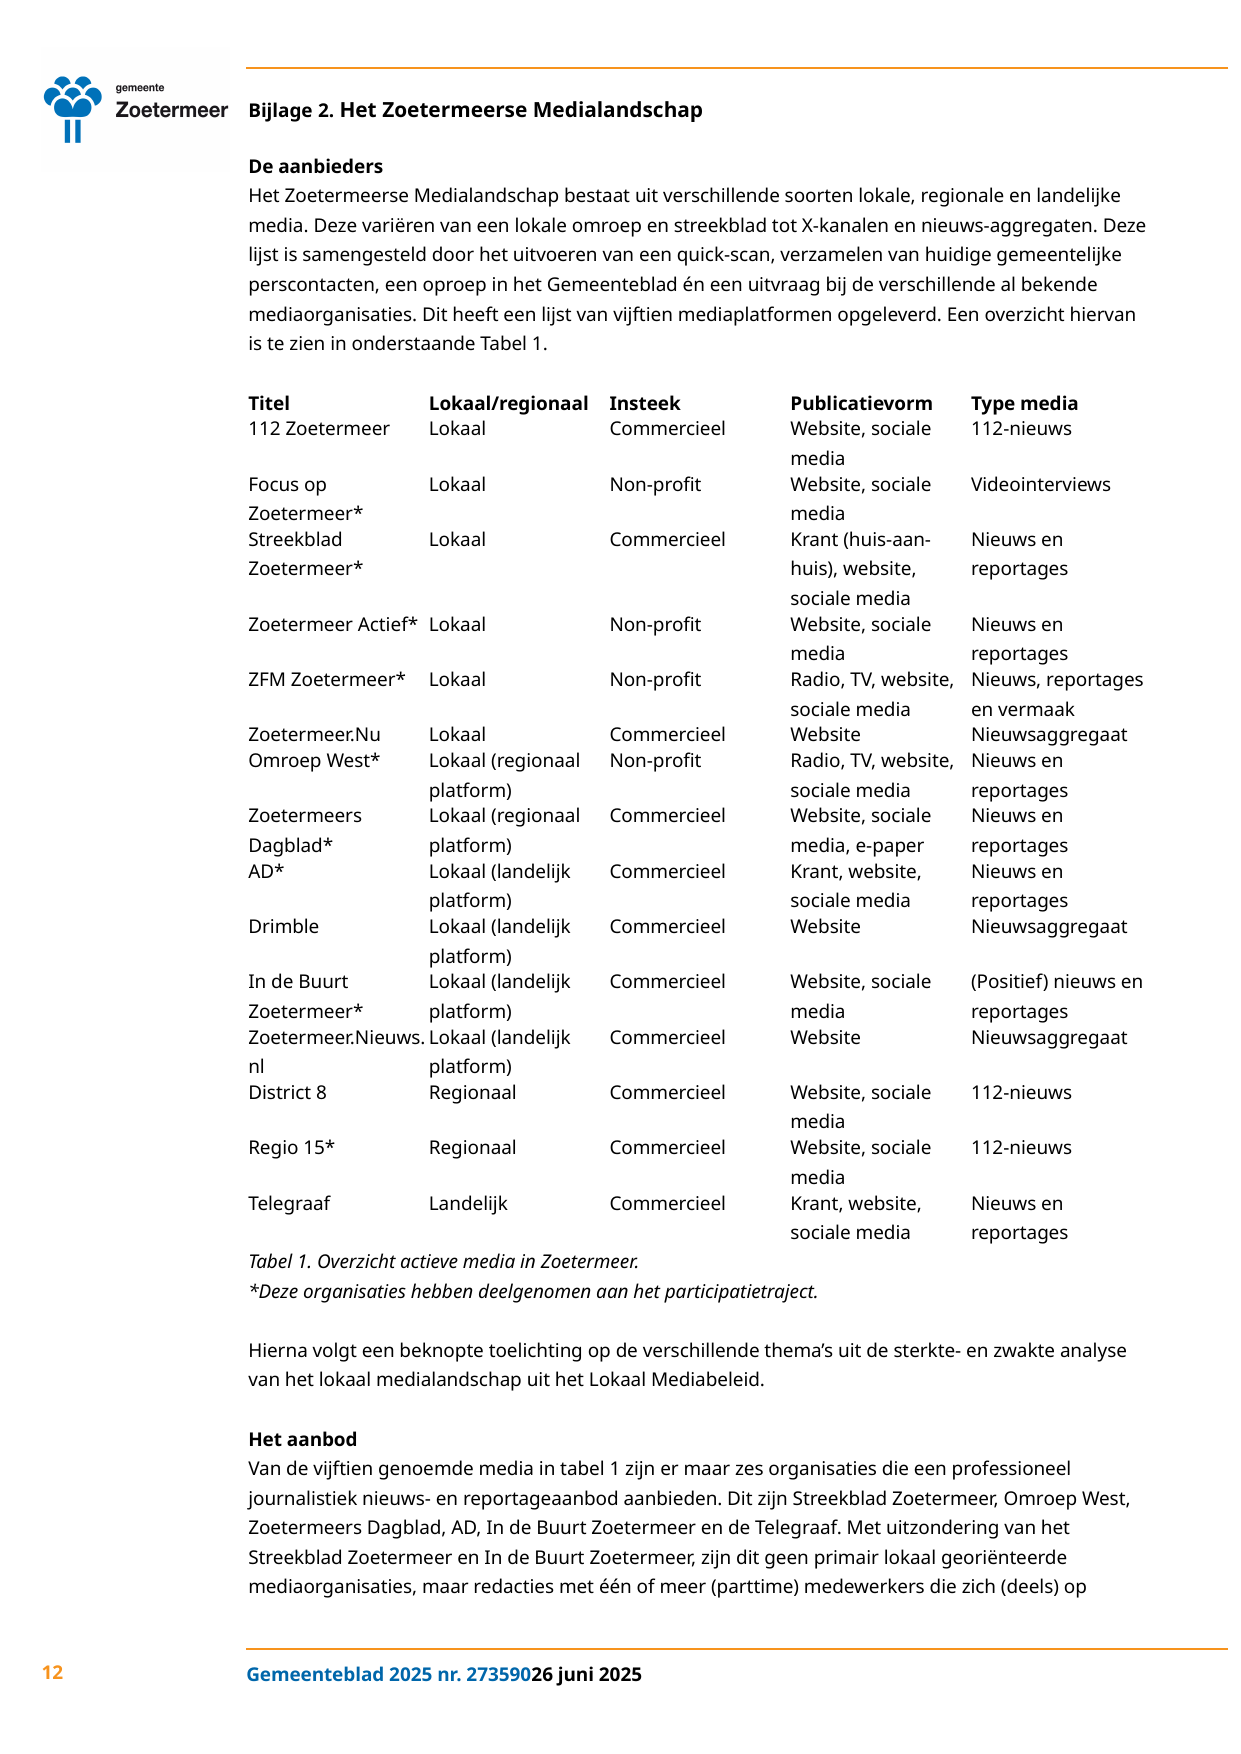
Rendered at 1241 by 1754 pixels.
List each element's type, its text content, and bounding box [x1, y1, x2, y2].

table_cell Commercieel [609, 1024, 790, 1079]
table_cell Website, sociale media [790, 1079, 971, 1134]
table_cell Videointerviews [971, 471, 1152, 526]
table_cell Nieuwsaggregaat [971, 913, 1152, 968]
table_cell Lokaal [429, 611, 609, 666]
table_cell Streekblad Zoetermeer* [248, 526, 429, 611]
text *Deze organisaties hebben deelgenomen aan het participatietraject. [248, 1278, 1152, 1304]
table_cell Commercieel [609, 1079, 790, 1134]
table_cell Commercieel [609, 1135, 790, 1190]
table_cell Krant, website, sociale media [790, 858, 971, 913]
table_cell District 8 [248, 1079, 429, 1134]
table_cell Lokaal [429, 666, 609, 722]
text Hierna volgt een beknopte toelichting op de verschillende thema’s uit de sterkte- en zwakte analyse van het lokaal medialandschap uit het Lokaal Mediabeleid. [248, 1337, 1152, 1392]
table_cell Non-profit [609, 747, 790, 803]
table_header Titel [248, 390, 429, 415]
table_cell Lokaal (landelijk platform) [429, 858, 609, 913]
text De aanbieders [248, 153, 1152, 179]
text Tabel 1. Overzicht actieve media in Zoetermeer. [248, 1248, 1152, 1274]
table_header Insteek [609, 390, 790, 415]
table_cell Commercieel [609, 415, 790, 471]
table_cell Website, sociale media [790, 415, 971, 471]
table_cell (Positief) nieuws en reportages [971, 969, 1152, 1024]
table_cell Commercieel [609, 526, 790, 611]
table_cell In de Buurt Zoetermeer* [248, 969, 429, 1024]
table_cell Lokaal (landelijk platform) [429, 1024, 609, 1079]
table_cell Nieuws en reportages [971, 1190, 1152, 1245]
table_header Publicatievorm [790, 390, 971, 415]
table_cell Nieuws en reportages [971, 803, 1152, 858]
table_cell Focus op Zoetermeer* [248, 471, 429, 526]
table_cell Lokaal [429, 415, 609, 471]
table_cell Website [790, 913, 971, 968]
table_cell Lokaal (landelijk platform) [429, 913, 609, 968]
table_header Type media [971, 390, 1152, 415]
table_cell AD* [248, 858, 429, 913]
text Bijlage 2. Het Zoetermeerse Medialandschap [248, 95, 1152, 123]
table_cell Lokaal [429, 526, 609, 611]
table_cell Zoetermeer.Nu [248, 722, 429, 747]
table_cell Radio, TV, website, sociale media [790, 747, 971, 803]
table_cell Zoetermeer.Nieuws.nl [248, 1024, 429, 1079]
table_cell Nieuws, reportages en vermaak [971, 666, 1152, 722]
table_cell Commercieel [609, 722, 790, 747]
table_cell ZFM Zoetermeer* [248, 666, 429, 722]
text Het aanbod [248, 1426, 1152, 1452]
text Van de vijftien genoemde media in tabel 1 zijn er maar zes organisaties die een professioneel journalistiek nieuws- en reportageaanbod aanbieden. Dit zijn Streekblad Zoetermeer, Omroep West, Zoetermeers Dagblad, AD, In de Buurt Zoetermeer en de Telegraaf. Met uitzondering van het Streekblad Zoetermeer en In de Buurt Zoetermeer, zijn dit geen primair lokaal georiënteerde mediaorganisaties, maar redacties met één of meer (parttime) medewerkers die zich (deels) op [248, 1455, 1152, 1599]
table_cell Lokaal (regionaal platform) [429, 803, 609, 858]
table_cell Lokaal (landelijk platform) [429, 969, 609, 1024]
table_cell Commercieel [609, 858, 790, 913]
table_cell Website, sociale media [790, 471, 971, 526]
table_cell 112-nieuws [971, 1135, 1152, 1190]
table_cell Zoetermeers Dagblad* [248, 803, 429, 858]
table_cell Commercieel [609, 969, 790, 1024]
table_cell Zoetermeer Actief* [248, 611, 429, 666]
table_cell Nieuwsaggregaat [971, 722, 1152, 747]
table_cell Telegraaf [248, 1190, 429, 1245]
table_cell Lokaal (regionaal platform) [429, 747, 609, 803]
table_cell Nieuws en reportages [971, 526, 1152, 611]
table_cell Nieuws en reportages [971, 747, 1152, 803]
picture [41, 47, 231, 172]
table_header Lokaal/regionaal [429, 390, 609, 415]
table_cell Nieuws en reportages [971, 858, 1152, 913]
table_cell Non-profit [609, 471, 790, 526]
table_cell Krant, website, sociale media [790, 1190, 971, 1245]
table_cell Drimble [248, 913, 429, 968]
table_cell Commercieel [609, 803, 790, 858]
table_cell Omroep West* [248, 747, 429, 803]
table_cell Krant (huis-aan-huis), website, sociale media [790, 526, 971, 611]
table_cell Lokaal [429, 722, 609, 747]
table_cell Landelijk [429, 1190, 609, 1245]
table_cell 112-nieuws [971, 415, 1152, 471]
text Het Zoetermeerse Medialandschap bestaat uit verschillende soorten lokale, regionale en landelijke media. Deze variëren van een lokale omroep en streekblad tot X-kanalen en nieuws-aggregaten. Deze lijst is samengesteld door het uitvoeren van een quick-scan, verzamelen van huidige gemeentelijke perscontacten, een oproep in het Gemeenteblad én een uitvraag bij de verschillende al bekende mediaorganisaties. Dit heeft een lijst van vijftien mediaplatformen opgeleverd. Een overzicht hiervan is te zien in onderstaande Tabel 1. [248, 182, 1152, 356]
table_cell Regio 15* [248, 1135, 429, 1190]
table_cell Nieuws en reportages [971, 611, 1152, 666]
table_cell Non-profit [609, 611, 790, 666]
table_cell Lokaal [429, 471, 609, 526]
table_cell Non-profit [609, 666, 790, 722]
table_cell Website, sociale media, e-paper [790, 803, 971, 858]
table_cell Regionaal [429, 1079, 609, 1134]
table_cell Commercieel [609, 1190, 790, 1245]
table_cell Regionaal [429, 1135, 609, 1190]
table_cell Website [790, 1024, 971, 1079]
table_cell Website [790, 722, 971, 747]
table_cell 112 Zoetermeer [248, 415, 429, 471]
table_cell Radio, TV, website, sociale media [790, 666, 971, 722]
table_cell Website, sociale media [790, 611, 971, 666]
table_cell Website, sociale media [790, 969, 971, 1024]
table_cell Website, sociale media [790, 1135, 971, 1190]
table_cell Commercieel [609, 913, 790, 968]
table_cell Nieuwsaggregaat [971, 1024, 1152, 1079]
table_cell 112-nieuws [971, 1079, 1152, 1134]
